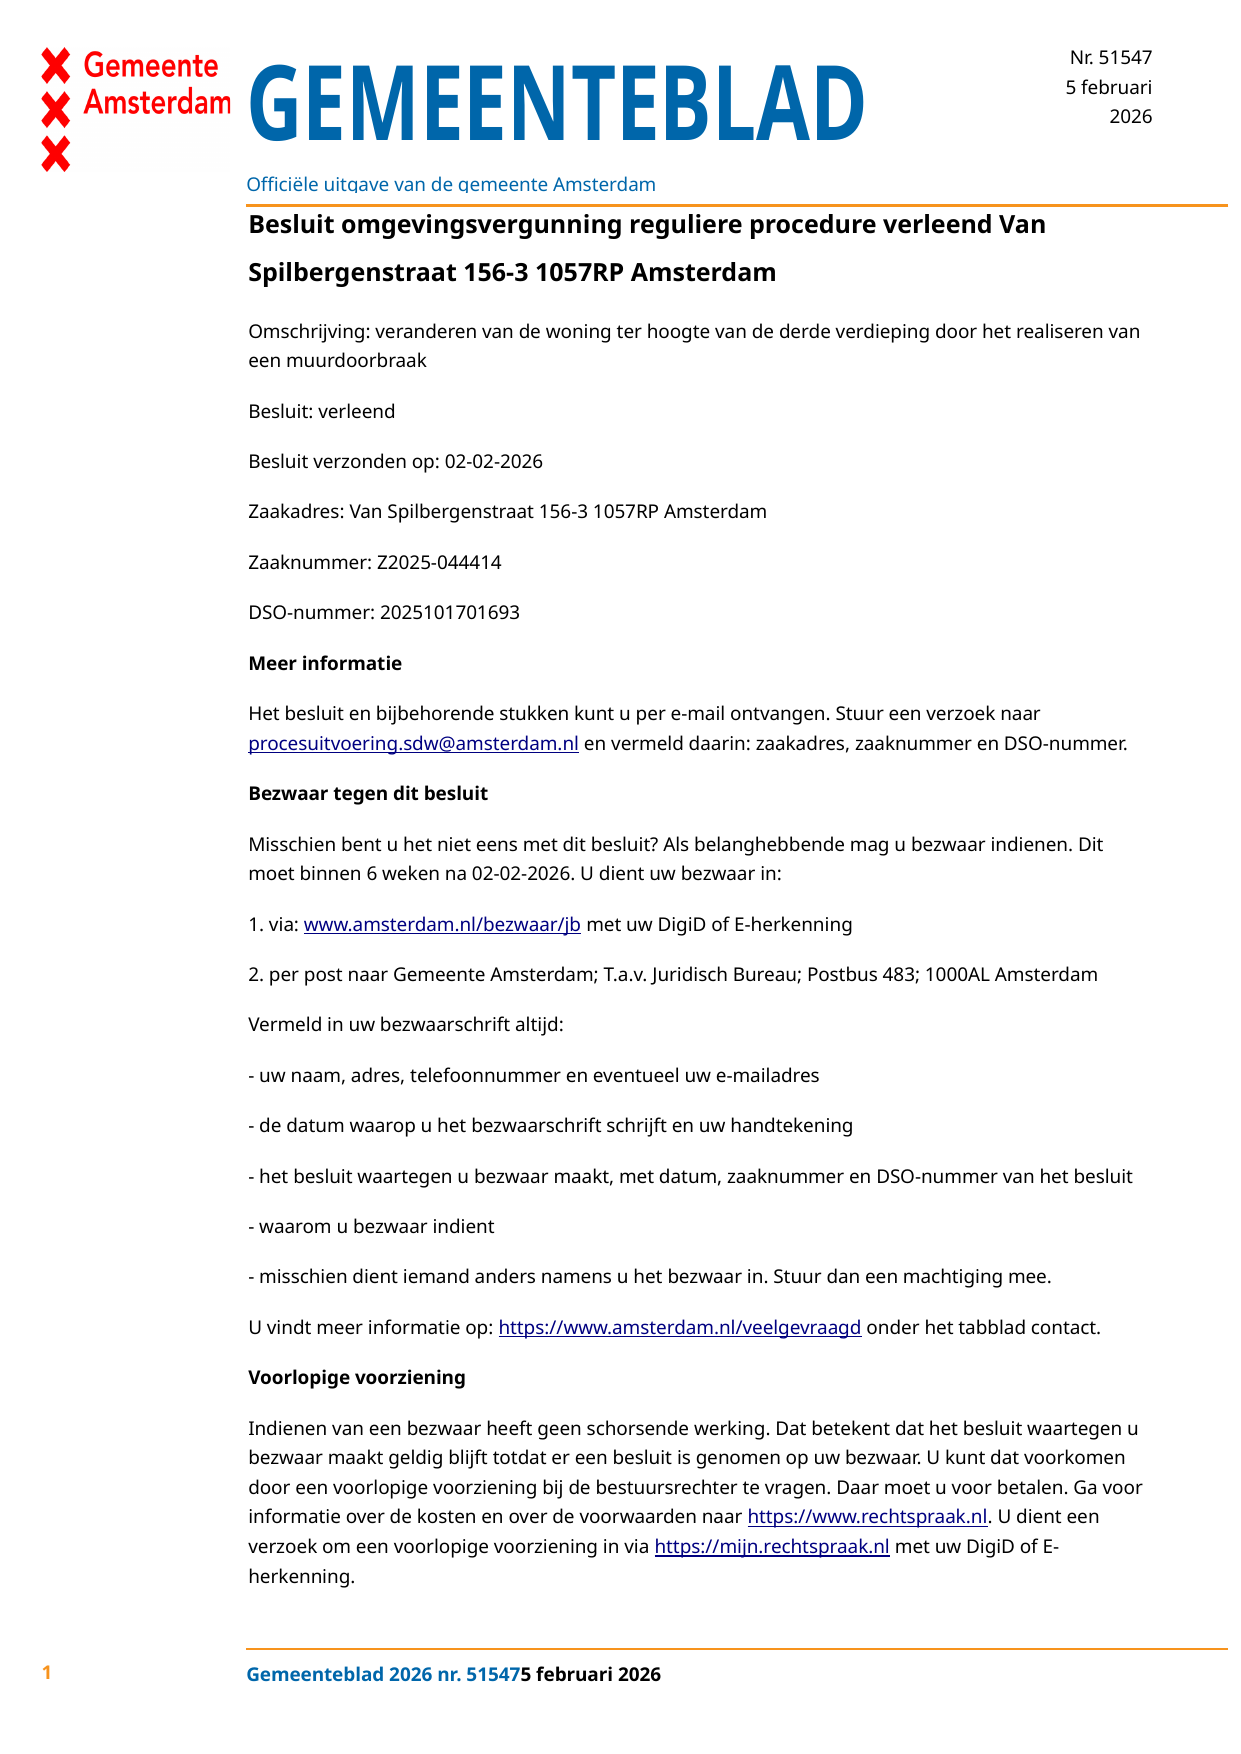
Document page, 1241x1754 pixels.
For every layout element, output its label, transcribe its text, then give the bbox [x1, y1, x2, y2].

text Meer informatie [248, 650, 1152, 676]
text Bezwaar tegen dit besluit [248, 780, 1152, 806]
text Omschrijving: veranderen van de woning ter hoogte van de derde verdieping door het realiseren van een muurdoorbraak [248, 318, 1152, 373]
picture [41, 47, 231, 172]
text Het besluit en bijbehorende stukken kunt u per e-mail ontvangen. Stuur een verzoek naar procesuitvoering.sdw@amsterdam.nl en vermeld daarin: zaakadres, zaaknummer en DSO-nummer. [248, 700, 1152, 756]
text Besluit verzonden op: 02-02-2026 [248, 448, 1152, 474]
text Voorlopige voorziening [248, 1364, 1152, 1390]
text - de datum waarop u het bezwaarschrift schrijft en uw handtekening [248, 1112, 1152, 1138]
text - waarom u bezwaar indient [248, 1213, 1152, 1239]
text DSO-nummer: 2025101701693 [248, 599, 1152, 625]
text - misschien dient iemand anders namens u het bezwaar in. Stuur dan een machtiging mee. [248, 1264, 1152, 1289]
text Misschien bent u het niet eens met dit besluit? Als belanghebbende mag u bezwaar indienen. Dit moet binnen 6 weken na 02-02-2026. U dient uw bezwaar in: [248, 831, 1152, 886]
text Vermeld in uw bezwaarschrift altijd: [248, 1012, 1152, 1037]
text 2. per post naar Gemeente Amsterdam; T.a.v. Juridisch Bureau; Postbus 483; 1000AL Amsterdam [248, 961, 1152, 987]
text 1. via: www.amsterdam.nl/bezwaar/jb met uw DigiD of E-herkenning [248, 911, 1152, 937]
text Besluit: verleend [248, 398, 1152, 424]
text Zaaknummer: Z2025-044414 [248, 549, 1152, 575]
text Zaakadres: Van Spilbergenstraat 156-3 1057RP Amsterdam [248, 499, 1152, 524]
text Besluit omgevingsvergunning reguliere procedure verleend Van Spilbergenstraat 156-3 1057RP Amsterdam [248, 207, 1152, 288]
text Indienen van een bezwaar heeft geen schorsende werking. Dat betekent dat het besluit waartegen u bezwaar maakt geldig blijft totdat er een besluit is genomen op uw bezwaar. U kunt dat voorkomen door een voorlopige voorziening bij de bestuursrechter te vragen. Daar moet u voor betalen. Ga voor informatie over de kosten en over de voorwaarden naar https://www.rechtspraak.nl. U dient een verzoek om een voorlopige voorziening in via https://mijn.rechtspraak.nl met uw DigiD of E-herkenning. [248, 1415, 1152, 1589]
text - het besluit waartegen u bezwaar maakt, met datum, zaaknummer en DSO-nummer van het besluit [248, 1163, 1152, 1189]
text U vindt meer informatie op: https://www.amsterdam.nl/veelgevraagd onder het tabblad contact. [248, 1314, 1152, 1340]
text - uw naam, adres, telefoonnummer en eventueel uw e-mailadres [248, 1062, 1152, 1088]
